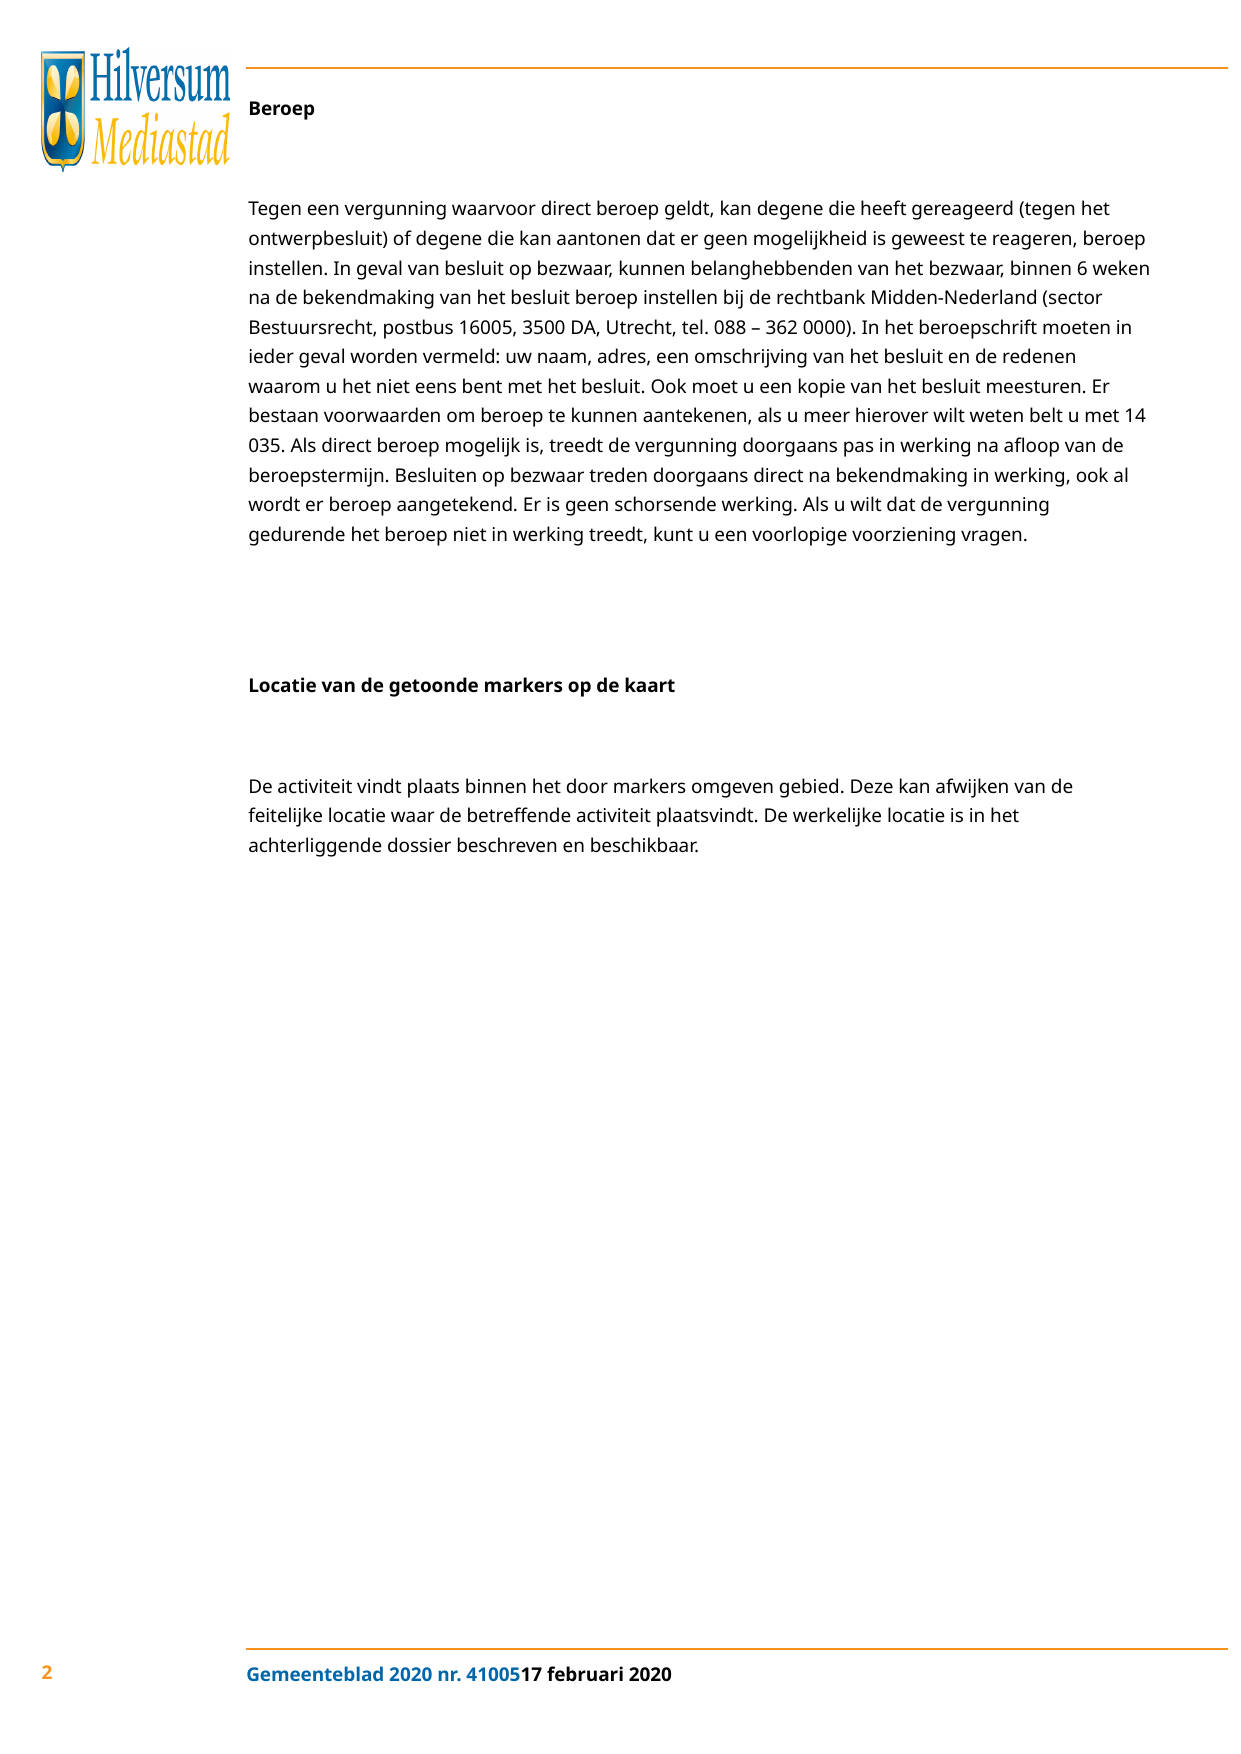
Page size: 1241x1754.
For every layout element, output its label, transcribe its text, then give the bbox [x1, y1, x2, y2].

text Beroep [248, 95, 1152, 121]
text Tegen een vergunning waarvoor direct beroep geldt, kan degene die heeft gereageerd (tegen het ontwerpbesluit) of degene die kan aantonen dat er geen mogelijkheid is geweest te reageren, beroep instellen. In geval van besluit op bezwaar, kunnen belanghebbenden van het bezwaar, binnen 6 weken na de bekendmaking van het besluit beroep instellen bij de rechtbank Midden-Nederland (sector Bestuursrecht, postbus 16005, 3500 DA, Utrecht, tel. 088 – 362 0000). In het beroepschrift moeten in ieder geval worden vermeld: uw naam, adres, een omschrijving van het besluit en de redenen waarom u het niet eens bent met het besluit. Ook moet u een kopie van het besluit meesturen. Er bestaan voorwaarden om beroep te kunnen aantekenen, als u meer hierover wilt weten belt u met 14 035. Als direct beroep mogelijk is, treedt de vergunning doorgaans pas in werking na afloop van de beroepstermijn. Besluiten op bezwaar treden doorgaans direct na bekendmaking in werking, ook al wordt er beroep aangetekend. Er is geen schorsende werking. Als u wilt dat de vergunning gedurende het beroep niet in werking treedt, kunt u een voorlopige voorziening vragen. [248, 196, 1152, 547]
text Locatie van de getoonde markers op de kaart [248, 672, 1152, 698]
text De activiteit vindt plaats binnen het door markers omgeven gebied. Deze kan afwijken van de feitelijke locatie waar de betreffende activiteit plaatsvindt. De werkelijke locatie is in het achterliggende dossier beschreven en beschikbaar. [248, 773, 1152, 858]
picture [41, 47, 231, 172]
